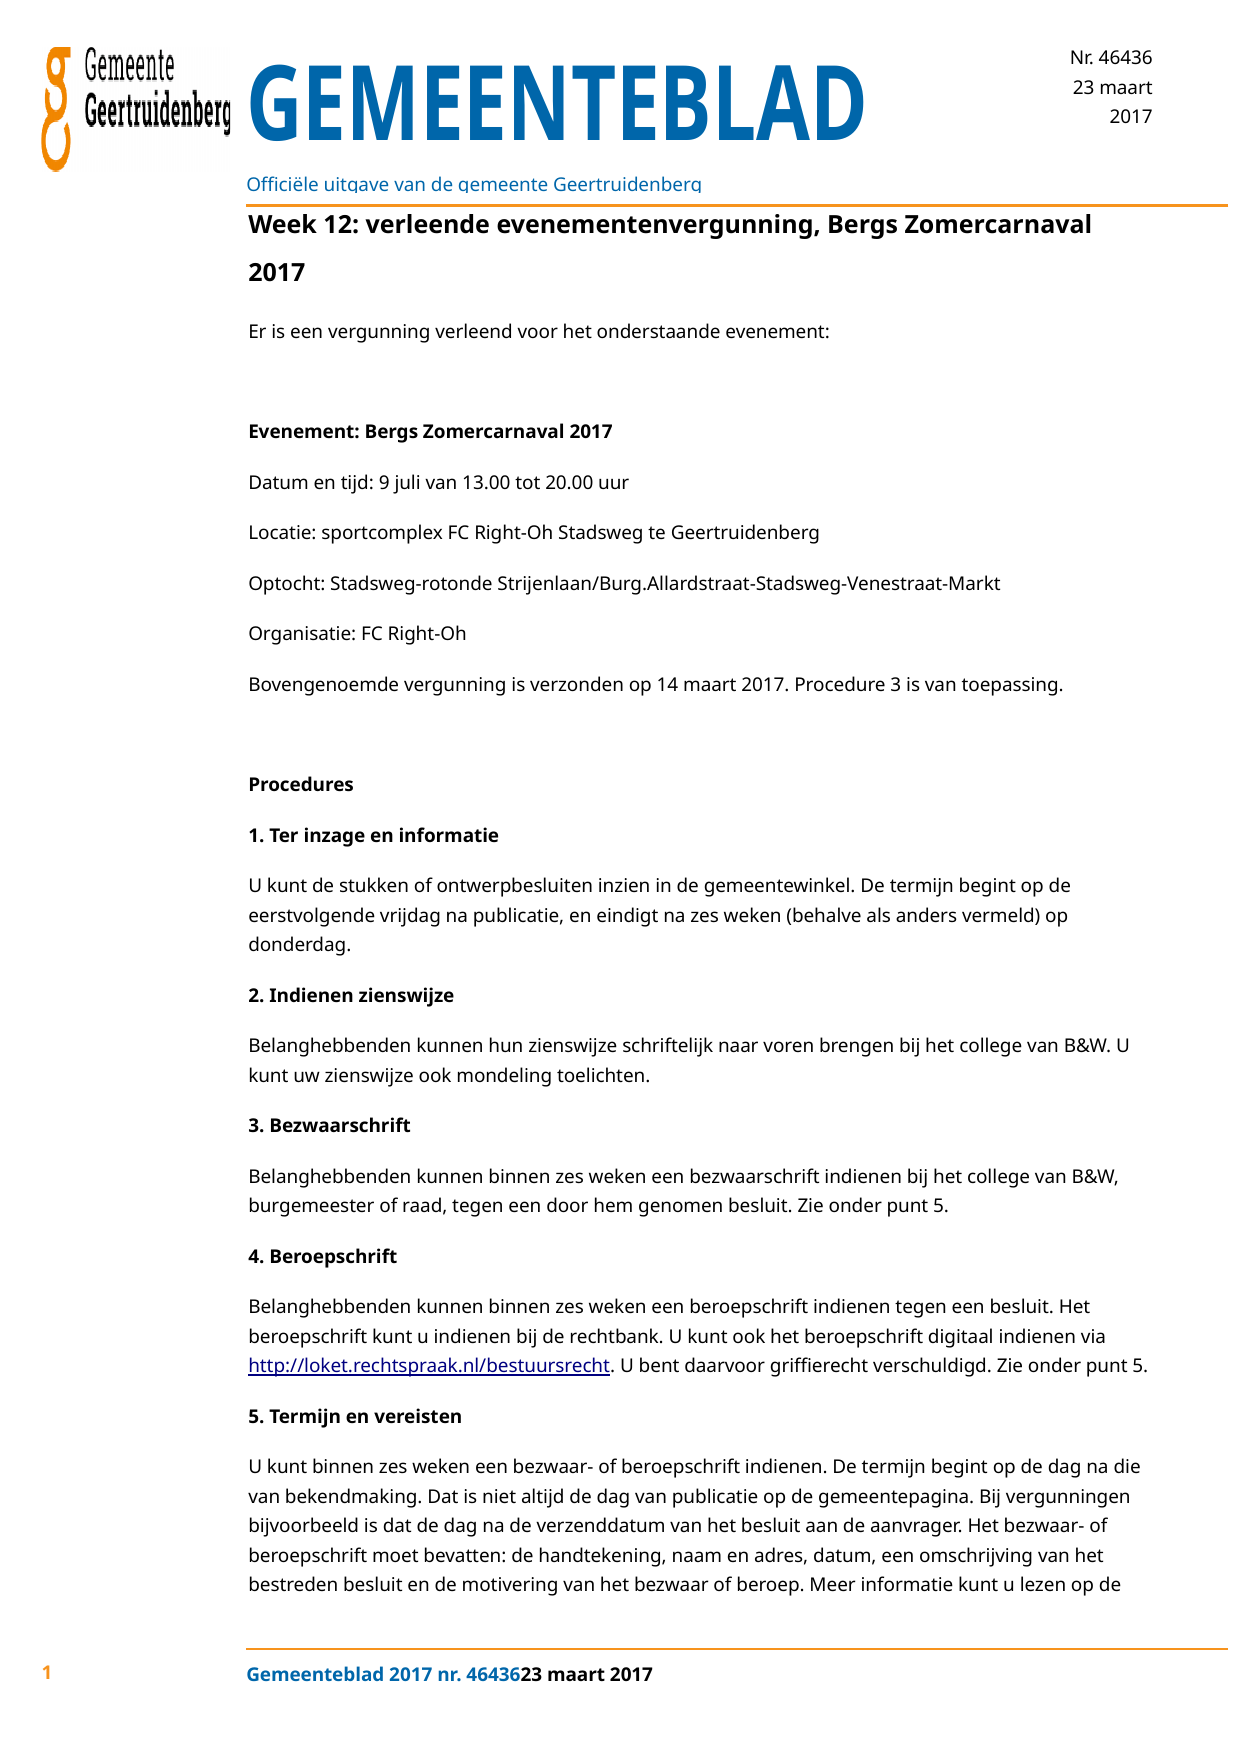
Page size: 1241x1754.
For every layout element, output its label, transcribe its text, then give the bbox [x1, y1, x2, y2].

text U kunt binnen zes weken een bezwaar- of beroepschrift indienen. De termijn begint op de dag na die van bekendmaking. Dat is niet altijd de dag van publicatie op de gemeentepagina. Bij vergunningen bijvoorbeeld is dat de dag na de verzenddatum van het besluit aan de aanvrager. Het bezwaar- of beroepschrift moet bevatten: de handtekening, naam en adres, datum, een omschrijving van het bestreden besluit en de motivering van het bezwaar of beroep. Meer informatie kunt u lezen op de [248, 1453, 1152, 1597]
text Week 12: verleende evenementenvergunning, Bergs Zomercarnaval 2017 [248, 207, 1152, 288]
text Belanghebbenden kunnen binnen zes weken een beroepschrift indienen tegen een besluit. Het beroepschrift kunt u indienen bij de rechtbank. U kunt ook het beroepschrift digitaal indienen via http://loket.rechtspraak.nl/bestuursrecht. U bent daarvoor griffierecht verschuldigd. Zie onder punt 5. [248, 1293, 1152, 1378]
text Bovengenoemde vergunning is verzonden op 14 maart 2017. Procedure 3 is van toepassing. [248, 671, 1152, 697]
text Datum en tijd: 9 juli van 13.00 tot 20.00 uur [248, 469, 1152, 495]
text Optocht: Stadsweg-rotonde Strijenlaan/Burg.Allardstraat-Stadsweg-Venestraat-Markt [248, 570, 1152, 596]
text 4. Beroepschrift [248, 1243, 1152, 1269]
text Belanghebbenden kunnen binnen zes weken een bezwaarschrift indienen bij het college van B&W, burgemeester of raad, tegen een door hem genomen besluit. Zie onder punt 5. [248, 1163, 1152, 1218]
text 1. Ter inzage en informatie [248, 822, 1152, 848]
text Evenement: Bergs Zomercarnaval 2017 [248, 419, 1152, 444]
text Procedures [248, 772, 1152, 797]
text 2. Indienen zienswijze [248, 982, 1152, 1008]
text U kunt de stukken of ontwerpbesluiten inzien in de gemeentewinkel. De termijn begint op de eerstvolgende vrijdag na publicatie, en eindigt na zes weken (behalve als anders vermeld) op donderdag. [248, 872, 1152, 957]
text Locatie: sportcomplex FC Right-Oh Stadsweg te Geertruidenberg [248, 519, 1152, 545]
text 5. Termijn en vereisten [248, 1403, 1152, 1429]
text Belanghebbenden kunnen hun zienswijze schriftelijk naar voren brengen bij het college van B&W. U kunt uw zienswijze ook mondeling toelichten. [248, 1032, 1152, 1088]
picture [41, 47, 231, 172]
text 3. Bezwaarschrift [248, 1112, 1152, 1138]
text Er is een vergunning verleend voor het onderstaande evenement: [248, 318, 1152, 344]
text Organisatie: FC Right-Oh [248, 620, 1152, 646]
